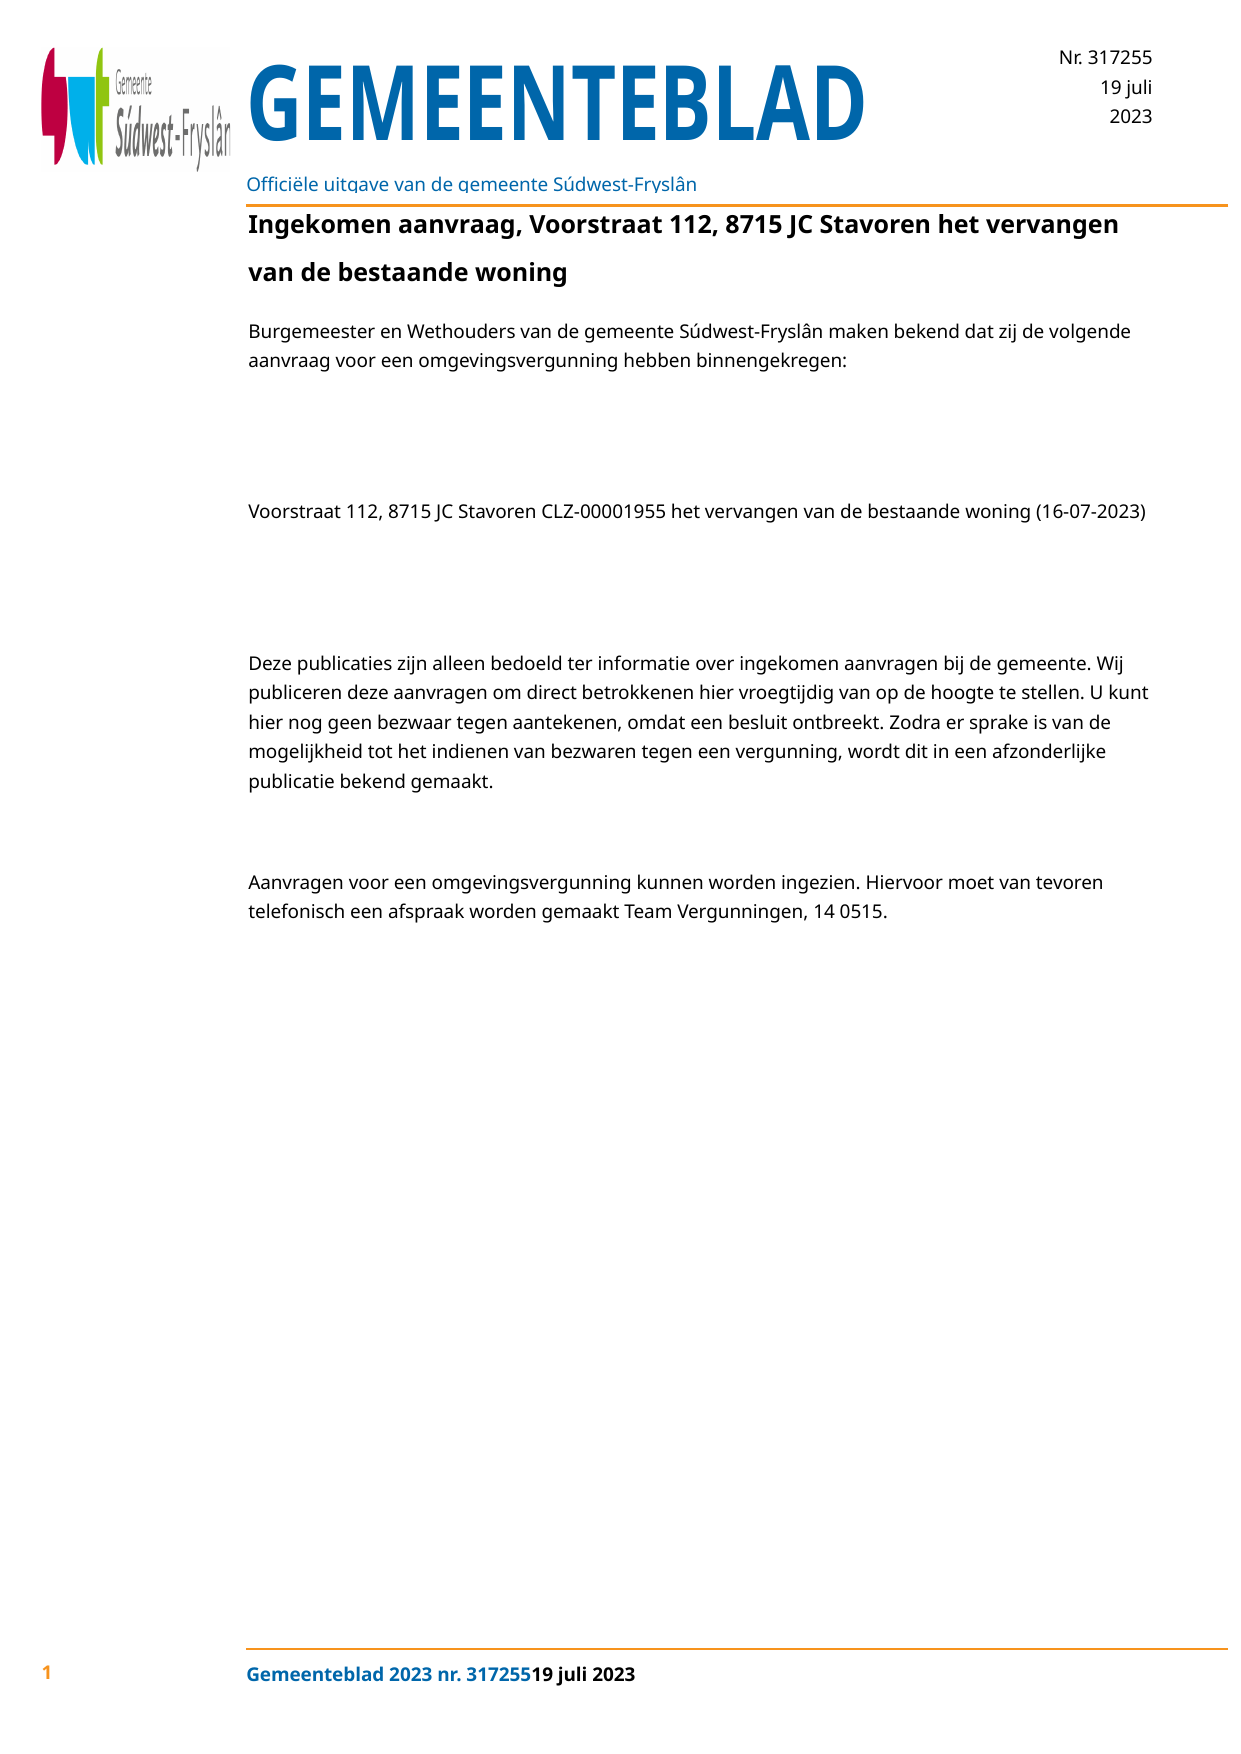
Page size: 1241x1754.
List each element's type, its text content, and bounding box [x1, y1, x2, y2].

text Aanvragen voor een omgevingsvergunning kunnen worden ingezien. Hiervoor moet van tevoren telefonisch een afspraak worden gemaakt Team Vergunningen, 14 0515. [248, 869, 1152, 924]
picture [41, 47, 231, 172]
text Voorstraat 112, 8715 JC Stavoren CLZ-00001955 het vervangen van de bestaande woning (16-07-2023) [248, 499, 1152, 524]
text Burgemeester en Wethouders van de gemeente Súdwest-Fryslân maken bekend dat zij de volgende aanvraag voor een omgevingsvergunning hebben binnengekregen: [248, 318, 1152, 373]
text Ingekomen aanvraag, Voorstraat 112, 8715 JC Stavoren het vervangen van de bestaande woning [248, 207, 1152, 288]
text Deze publicaties zijn alleen bedoeld ter informatie over ingekomen aanvragen bij de gemeente. Wij publiceren deze aanvragen om direct betrokkenen hier vroegtijdig van op de hoogte te stellen. U kunt hier nog geen bezwaar tegen aantekenen, omdat een besluit ontbreekt. Zodra er sprake is van de mogelijkheid tot het indienen van bezwaren tegen een vergunning, wordt dit in een afzonderlijke publicatie bekend gemaakt. [248, 650, 1152, 794]
